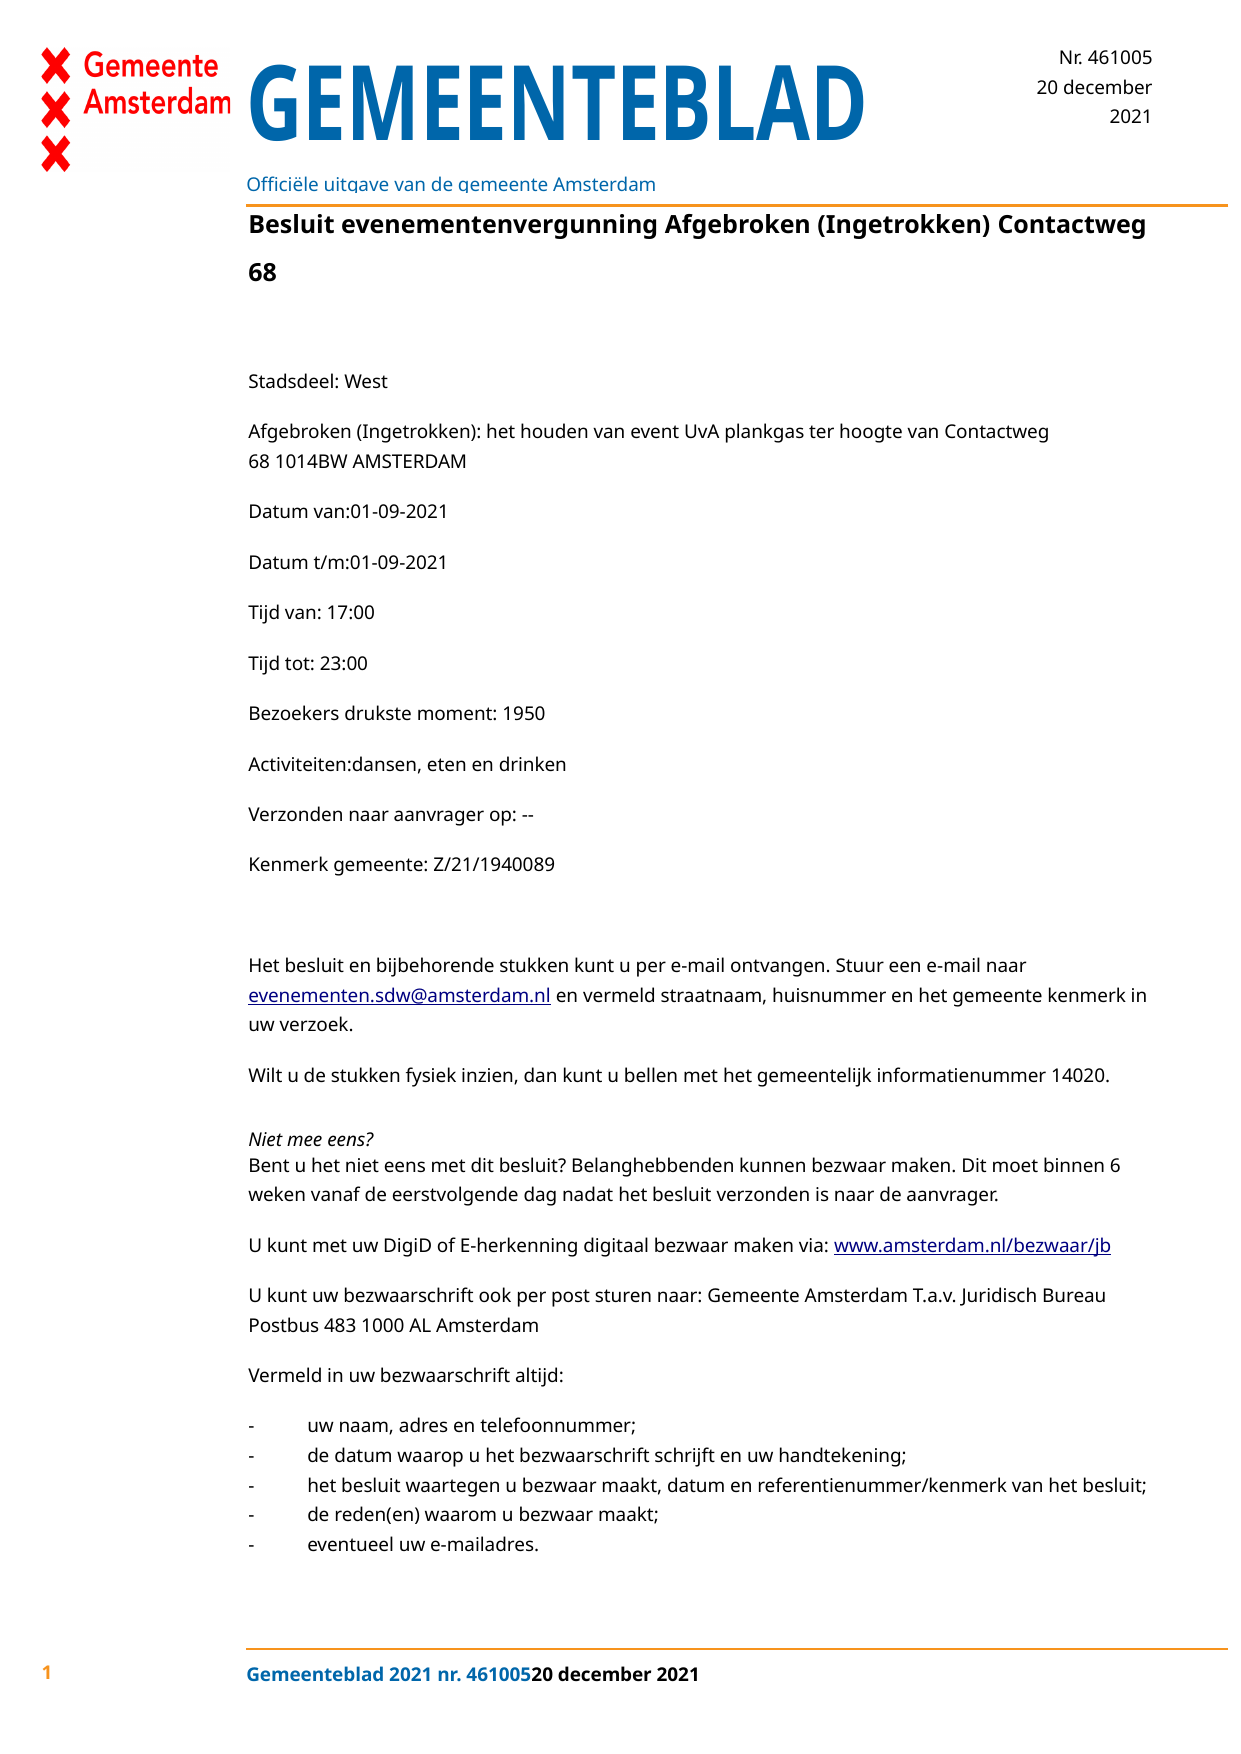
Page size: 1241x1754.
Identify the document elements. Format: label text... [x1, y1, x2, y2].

text U kunt uw bezwaarschrift ook per post sturen naar: Gemeente Amsterdam T.a.v. Juridisch Bureau Postbus 483 1000 AL Amsterdam [248, 1282, 1152, 1337]
text Tijd van: 17:00 [248, 599, 1152, 625]
text Datum t/m:01-09-2021 [248, 549, 1152, 575]
list de datum waarop u het bezwaarschrift schrijft en uw handtekening; [248, 1442, 1152, 1468]
list het besluit waartegen u bezwaar maakt, datum en referentienummer/kenmerk van het besluit; [248, 1472, 1152, 1497]
text Bent u het niet eens met dit besluit? Belanghebbenden kunnen bezwaar maken. Dit moet binnen 6 weken vanaf de eerstvolgende dag nadat het besluit verzonden is naar de aanvrager. [248, 1152, 1152, 1207]
list uw naam, adres en telefoonnummer; [248, 1413, 1152, 1438]
text Activiteiten:dansen, eten en drinken [248, 751, 1152, 777]
text Het besluit en bijbehorende stukken kunt u per e-mail ontvangen. Stuur een e-mail naar evenementen.sdw@amsterdam.nl en vermeld straatnaam, huisnummer en het gemeente kenmerk in uw verzoek. [248, 952, 1152, 1037]
text Niet mee eens? [248, 1126, 1152, 1152]
list de reden(en) waarom u bezwaar maakt; [248, 1501, 1152, 1527]
list eventueel uw e-mailadres. [248, 1531, 1152, 1557]
text Datum van:01-09-2021 [248, 499, 1152, 524]
text Wilt u de stukken fysiek inzien, dan kunt u bellen met het gemeentelijk informatienummer 14020. [248, 1062, 1152, 1088]
picture [41, 47, 231, 172]
text Besluit evenementenvergunning Afgebroken (Ingetrokken) Contactweg 68 [248, 207, 1152, 288]
text Tijd tot: 23:00 [248, 650, 1152, 676]
text Verzonden naar aanvrager op: -- [248, 801, 1152, 827]
text U kunt met uw DigiD of E-herkenning digitaal bezwaar maken via: www.amsterdam.nl/bezwaar/jb [248, 1232, 1152, 1257]
text Vermeld in uw bezwaarschrift altijd: [248, 1362, 1152, 1388]
text Afgebroken (Ingetrokken): het houden van event UvA plankgas ter hoogte van Contactweg 68 1014BW AMSTERDAM [248, 419, 1152, 474]
text Stadsdeel: West [248, 368, 1152, 394]
text Bezoekers drukste moment: 1950 [248, 700, 1152, 726]
text Kenmerk gemeente: Z/21/1940089 [248, 852, 1152, 877]
